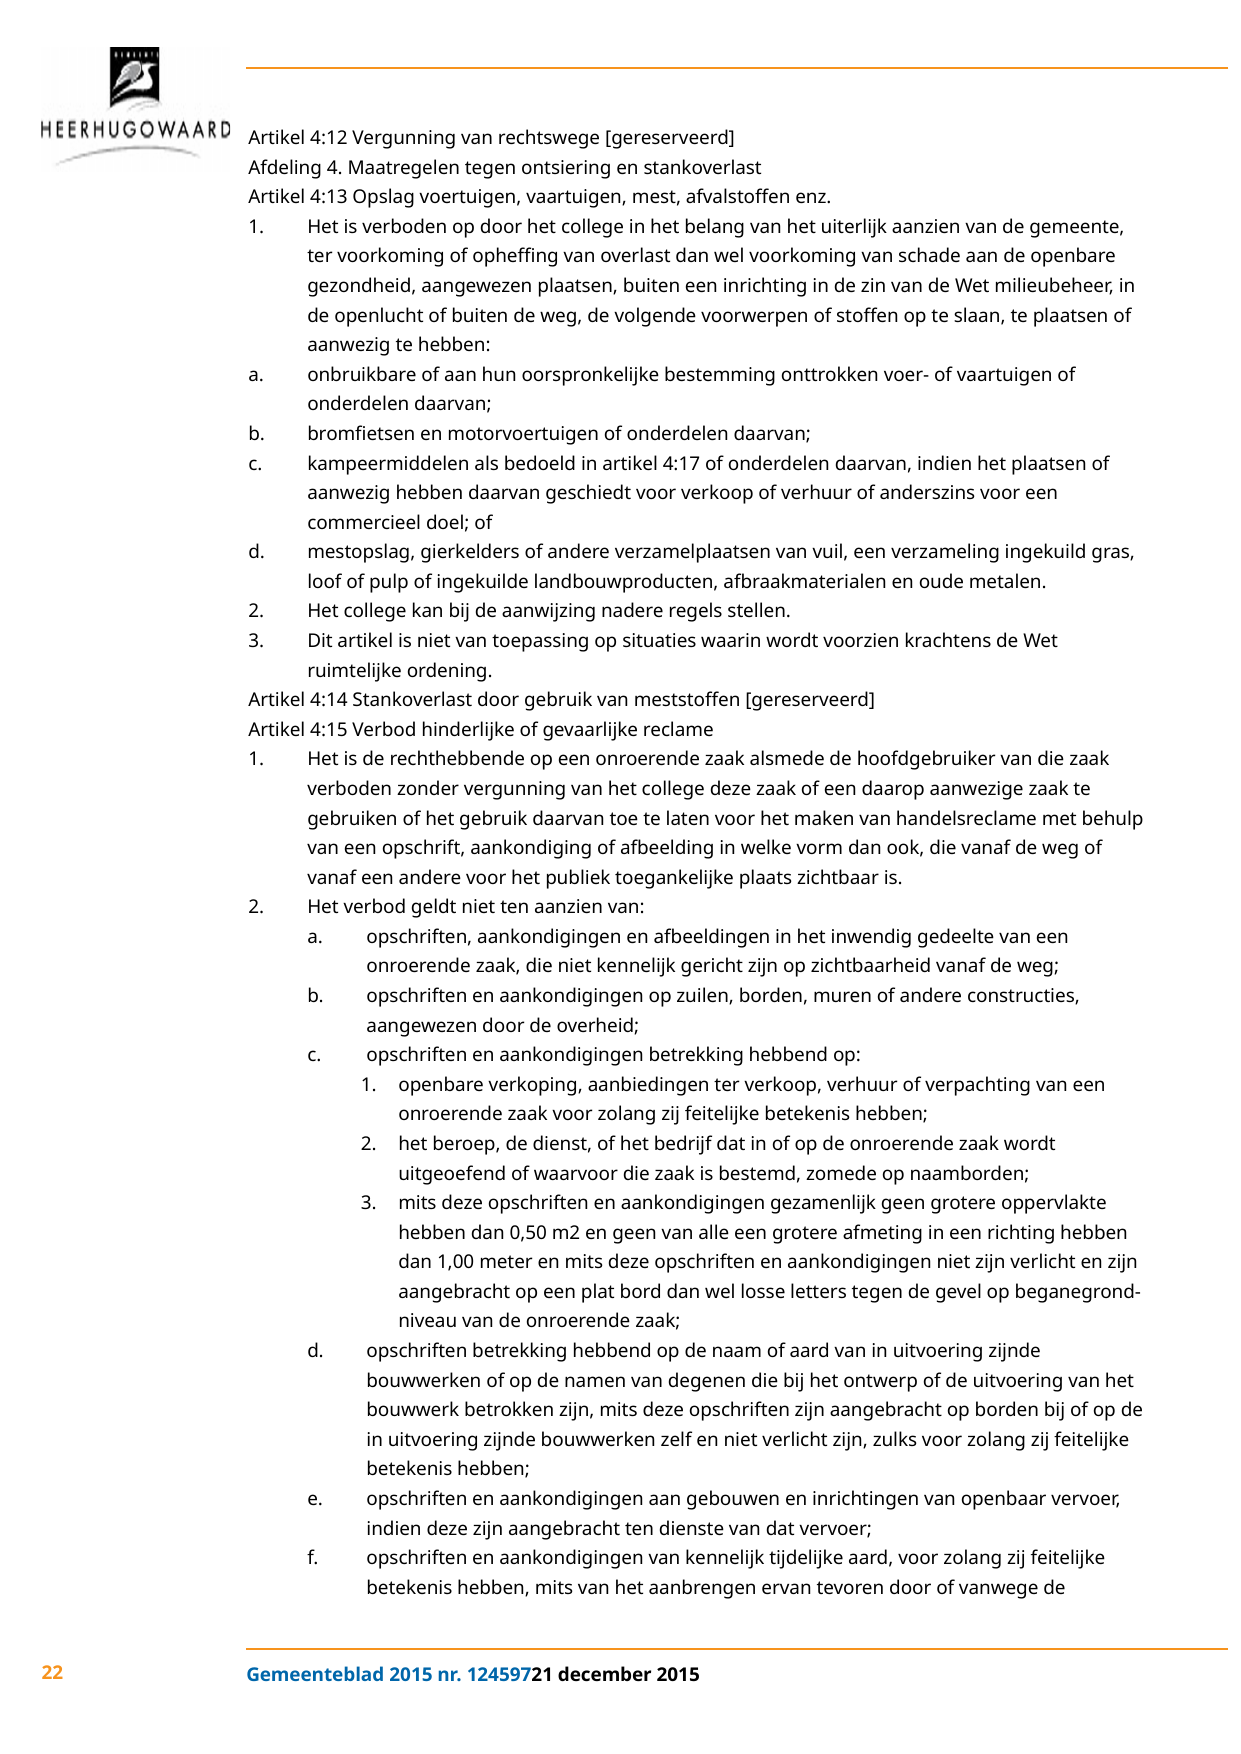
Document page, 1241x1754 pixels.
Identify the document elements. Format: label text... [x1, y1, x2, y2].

list het beroep, de dienst, of het bedrijf dat in of op de onroerende zaak wordt uitgeoefend of waarvoor die zaak is bestemd, zomede op naamborden; [361, 1130, 1152, 1186]
list Het is de rechthebbende op een onroerende zaak alsmede de hoofdgebruiker van die zaak verboden zonder vergunning van het college deze zaak of een daarop aanwezige zaak te gebruiken of het gebruik daarvan toe te laten voor het maken van handelsreclame met behulp van een opschrift, aankondiging of afbeelding in welke vorm dan ook, die vanaf de weg of vanaf een andere voor het publiek toegankelijke plaats zichtbaar is. [248, 746, 1152, 890]
list kampeermiddelen als bedoeld in artikel 4:17 of onderdelen daarvan, indien het plaatsen of aanwezig hebben daarvan geschiedt voor verkoop of verhuur of anderszins voor een commercieel doel; of [248, 450, 1152, 535]
list Dit artikel is niet van toepassing op situaties waarin wordt voorzien krachtens de Wet ruimtelijke ordening. [248, 627, 1152, 683]
list mestopslag, gierkelders of andere verzamelplaatsen van vuil, een verzameling ingekuild gras, loof of pulp of ingekuilde landbouwproducten, afbraakmaterialen en oude metalen. [248, 538, 1152, 594]
list opschriften betrekking hebbend op de naam of aard van in uitvoering zijnde bouwwerken of op de namen van degenen die bij het ontwerp of de uitvoering van het bouwwerk betrokken zijn, mits deze opschriften zijn aangebracht op borden bij of op de in uitvoering zijnde bouwwerken zelf en niet verlicht zijn, zulks voor zolang zij feitelijke betekenis hebben; [307, 1337, 1152, 1481]
text Afdeling 4. Maatregelen tegen ontsiering en stankoverlast [248, 154, 1152, 180]
list Het college kan bij de aanwijzing nadere regels stellen. [248, 598, 1152, 623]
list opschriften en aankondigingen van kennelijk tijdelijke aard, voor zolang zij feitelijke betekenis hebben, mits van het aanbrengen ervan tevoren door of vanwege de [307, 1544, 1152, 1600]
text Artikel 4:14 Stankoverlast door gebruik van meststoffen [gereserveerd] [248, 686, 1152, 712]
list bromfietsen en motorvoertuigen of onderdelen daarvan; [248, 420, 1152, 446]
list opschriften en aankondigingen aan gebouwen en inrichtingen van openbaar vervoer, indien deze zijn aangebracht ten dienste van dat vervoer; [307, 1485, 1152, 1541]
list opschriften, aankondigingen en afbeeldingen in het inwendig gedeelte van een onroerende zaak, die niet kennelijk gericht zijn op zichtbaarheid vanaf de weg; [307, 923, 1152, 978]
list Het verbod geldt niet ten aanzien van: [248, 893, 1152, 919]
list opschriften en aankondigingen betrekking hebbend op: [307, 1041, 1152, 1067]
text Artikel 4:13 Opslag voertuigen, vaartuigen, mest, afvalstoffen enz. [248, 183, 1152, 209]
list Het is verboden op door het college in het belang van het uiterlijk aanzien van de gemeente, ter voorkoming of opheffing van overlast dan wel voorkoming van schade aan de openbare gezondheid, aangewezen plaatsen, buiten een inrichting in de zin van de Wet milieubeheer, in de openlucht of buiten de weg, de volgende voorwerpen of stoffen op te slaan, te plaatsen of aanwezig te hebben: [248, 213, 1152, 357]
list opschriften en aankondigingen op zuilen, borden, muren of andere constructies, aangewezen door de overheid; [307, 982, 1152, 1038]
list onbruikbare of aan hun oorspronkelijke bestemming onttrokken voer- of vaartuigen of onderdelen daarvan; [248, 361, 1152, 416]
text Artikel 4:15 Verbod hinderlijke of gevaarlijke reclame [248, 716, 1152, 742]
list mits deze opschriften en aankondigingen gezamenlijk geen grotere oppervlakte hebben dan 0,50 m2 en geen van alle een grotere afmeting in een richting hebben dan 1,00 meter en mits deze opschriften en aankondigingen niet zijn verlicht en zijn aangebracht op een plat bord dan wel losse letters tegen de gevel op beganegrond-niveau van de onroerende zaak; [361, 1189, 1152, 1333]
text Artikel 4:12 Vergunning van rechtswege [gereserveerd] [248, 124, 1152, 150]
list openbare verkoping, aanbiedingen ter verkoop, verhuur of verpachting van een onroerende zaak voor zolang zij feitelijke betekenis hebben; [361, 1071, 1152, 1126]
picture [41, 47, 231, 172]
